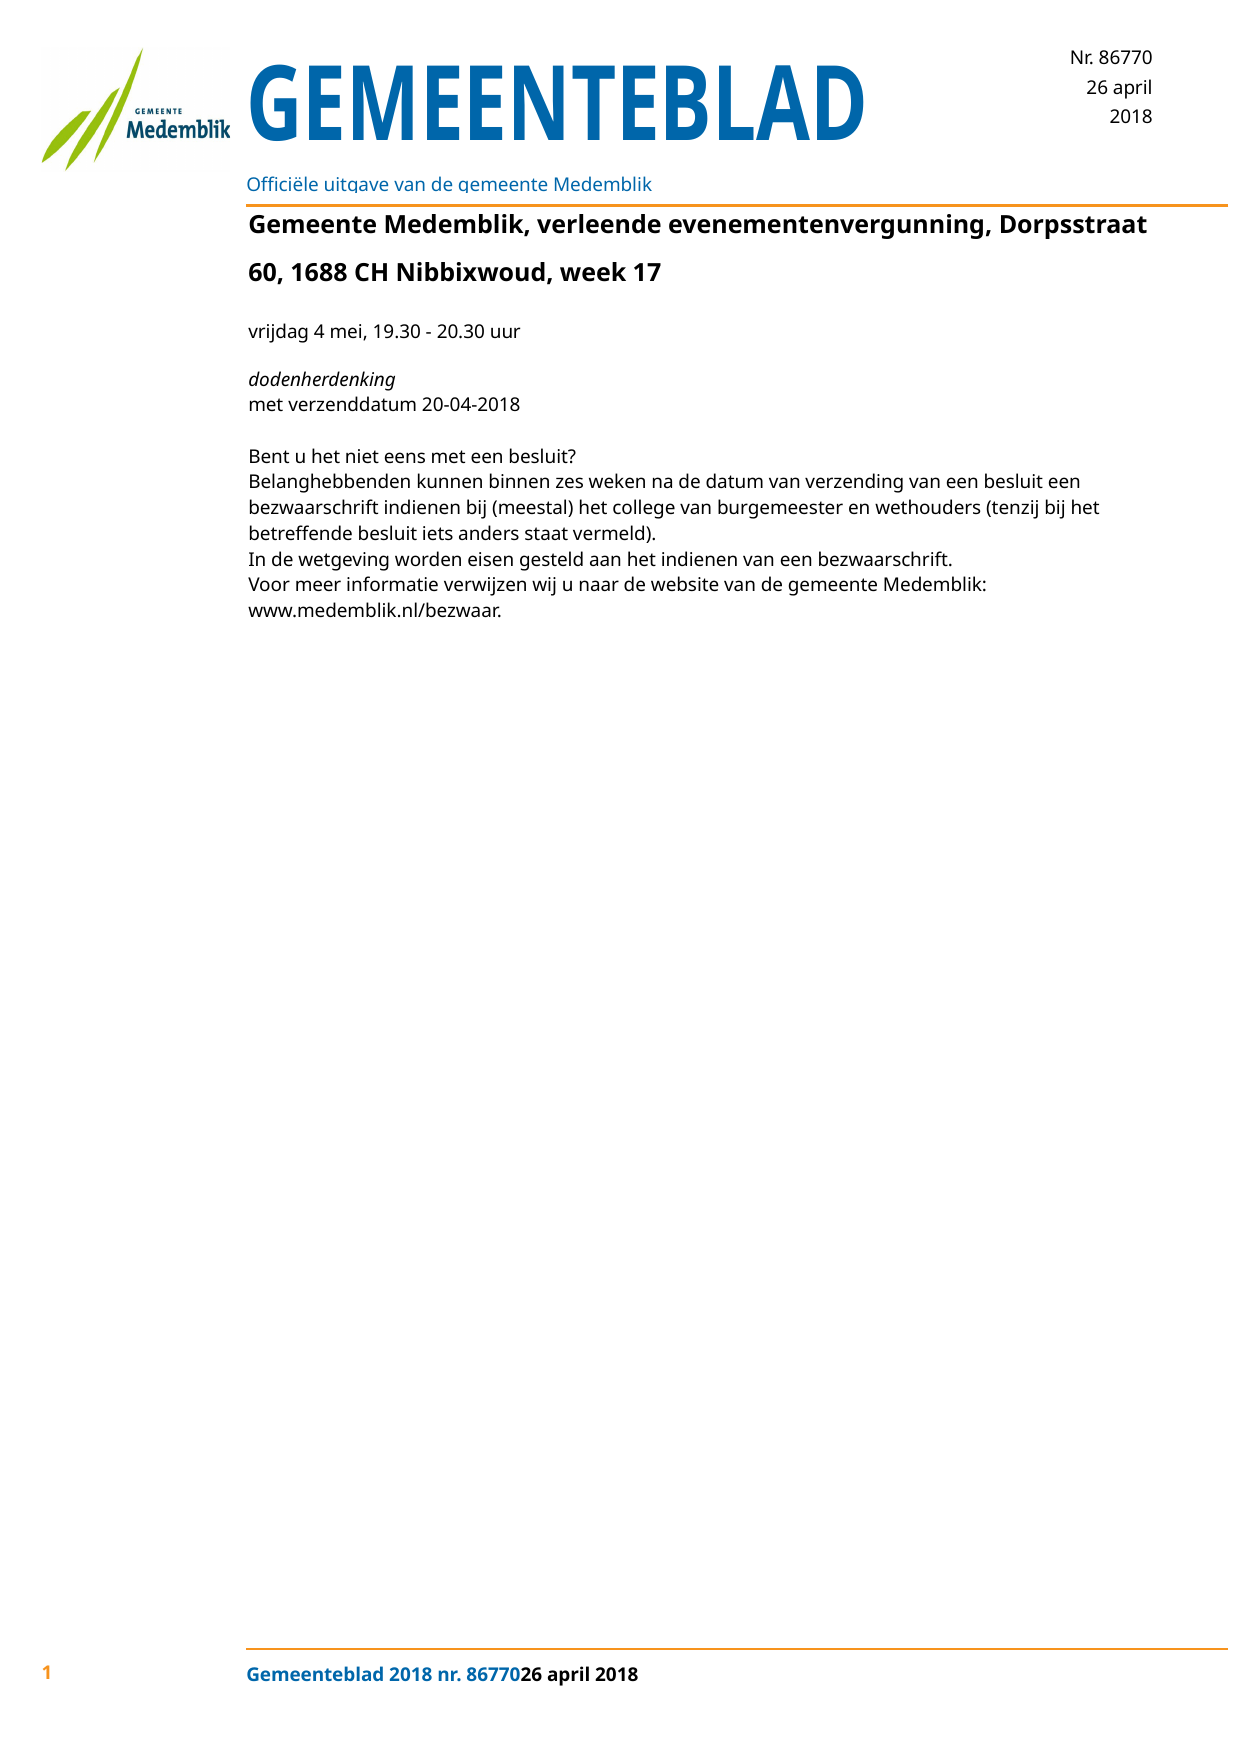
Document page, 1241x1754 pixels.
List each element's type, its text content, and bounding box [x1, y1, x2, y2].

text met verzenddatum 20-04-2018 [248, 391, 1152, 417]
text Gemeente Medemblik, verleende evenementenvergunning, Dorpsstraat 60, 1688 CH Nibbixwoud, week 17 [248, 207, 1152, 288]
text dodenherdenking [248, 366, 1152, 391]
picture [41, 47, 231, 172]
text Voor meer informatie verwijzen wij u naar de website van de gemeente Medemblik: www.medemblik.nl/bezwaar. [248, 572, 1152, 623]
text In de wetgeving worden eisen gesteld aan het indienen van een bezwaarschrift. [248, 546, 1152, 572]
text vrijdag 4 mei, 19.30 - 20.30 uur [248, 318, 1152, 344]
text Belanghebbenden kunnen binnen zes weken na de datum van verzending van een besluit een bezwaarschrift indienen bij (meestal) het college van burgemeester en wethouders (tenzij bij het betreffende besluit iets anders staat vermeld). [248, 469, 1152, 546]
text Bent u het niet eens met een besluit? [248, 443, 1152, 469]
